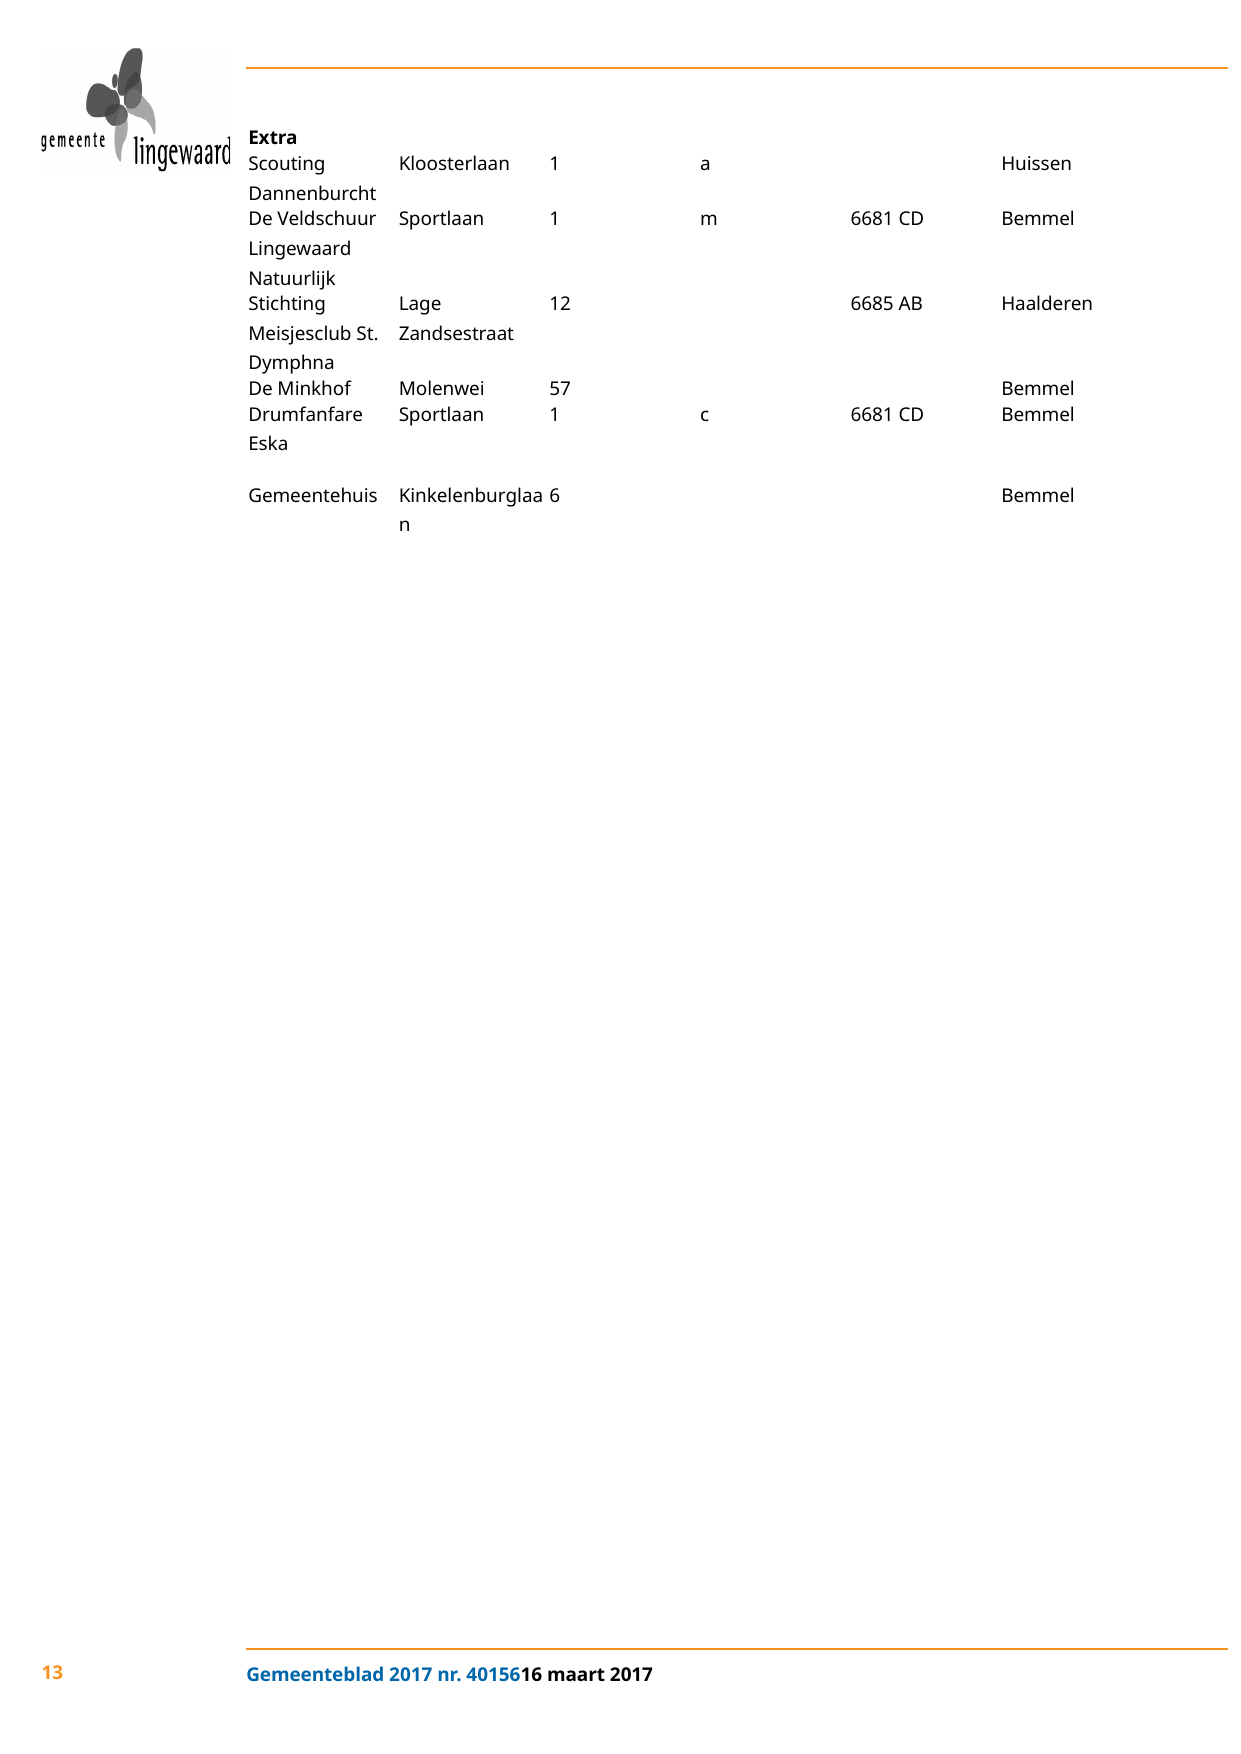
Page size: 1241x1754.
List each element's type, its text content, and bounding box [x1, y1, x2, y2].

table_cell Molenwei [399, 375, 549, 401]
table_cell Huissen [1001, 150, 1152, 206]
table_header [700, 125, 850, 150]
table_cell Scouting Dannenburcht [248, 150, 398, 206]
table_cell [399, 456, 549, 482]
table_cell De Minkhof [248, 375, 398, 401]
table_cell Sportlaan [399, 206, 549, 290]
picture [41, 47, 231, 172]
table_cell 1 [549, 150, 700, 206]
table_cell c [700, 401, 850, 456]
table_header [549, 125, 700, 150]
table_cell m [700, 206, 850, 290]
table_cell Sportlaan [399, 401, 549, 456]
table_cell Haalderen [1001, 290, 1152, 375]
table_cell [850, 375, 1001, 401]
table_cell [850, 456, 1001, 482]
table_header [1001, 125, 1152, 150]
table_header [399, 125, 549, 150]
table_cell Stichting Meisjesclub St. Dymphna [248, 290, 398, 375]
table_header [850, 125, 1001, 150]
table_cell Bemmel [1001, 482, 1152, 537]
table_cell De Veldschuur Lingewaard Natuurlijk [248, 206, 398, 290]
table_cell 6 [549, 482, 700, 537]
table_cell 6685 AB [850, 290, 1001, 375]
table_cell 12 [549, 290, 700, 375]
table_cell 6681 CD [850, 206, 1001, 290]
table_cell [700, 482, 850, 537]
table_cell [549, 456, 700, 482]
table_cell Lage Zandsestraat [399, 290, 549, 375]
table_cell [1001, 456, 1152, 482]
table_cell 1 [549, 206, 700, 290]
table_cell 6681 CD [850, 401, 1001, 456]
table_cell Bemmel [1001, 401, 1152, 456]
table_cell [248, 456, 398, 482]
table_cell Gemeentehuis [248, 482, 398, 537]
table_cell Kloosterlaan [399, 150, 549, 206]
table_cell 57 [549, 375, 700, 401]
table_cell Drumfanfare Eska [248, 401, 398, 456]
table_cell 1 [549, 401, 700, 456]
table_header Extra [248, 125, 398, 150]
table_cell Kinkelenburglaan [399, 482, 549, 537]
table_cell [700, 375, 850, 401]
table_cell [700, 456, 850, 482]
table_cell [850, 150, 1001, 206]
table_cell Bemmel [1001, 375, 1152, 401]
table_cell a [700, 150, 850, 206]
table_cell [700, 290, 850, 375]
table_cell [850, 482, 1001, 537]
table_cell Bemmel [1001, 206, 1152, 290]
